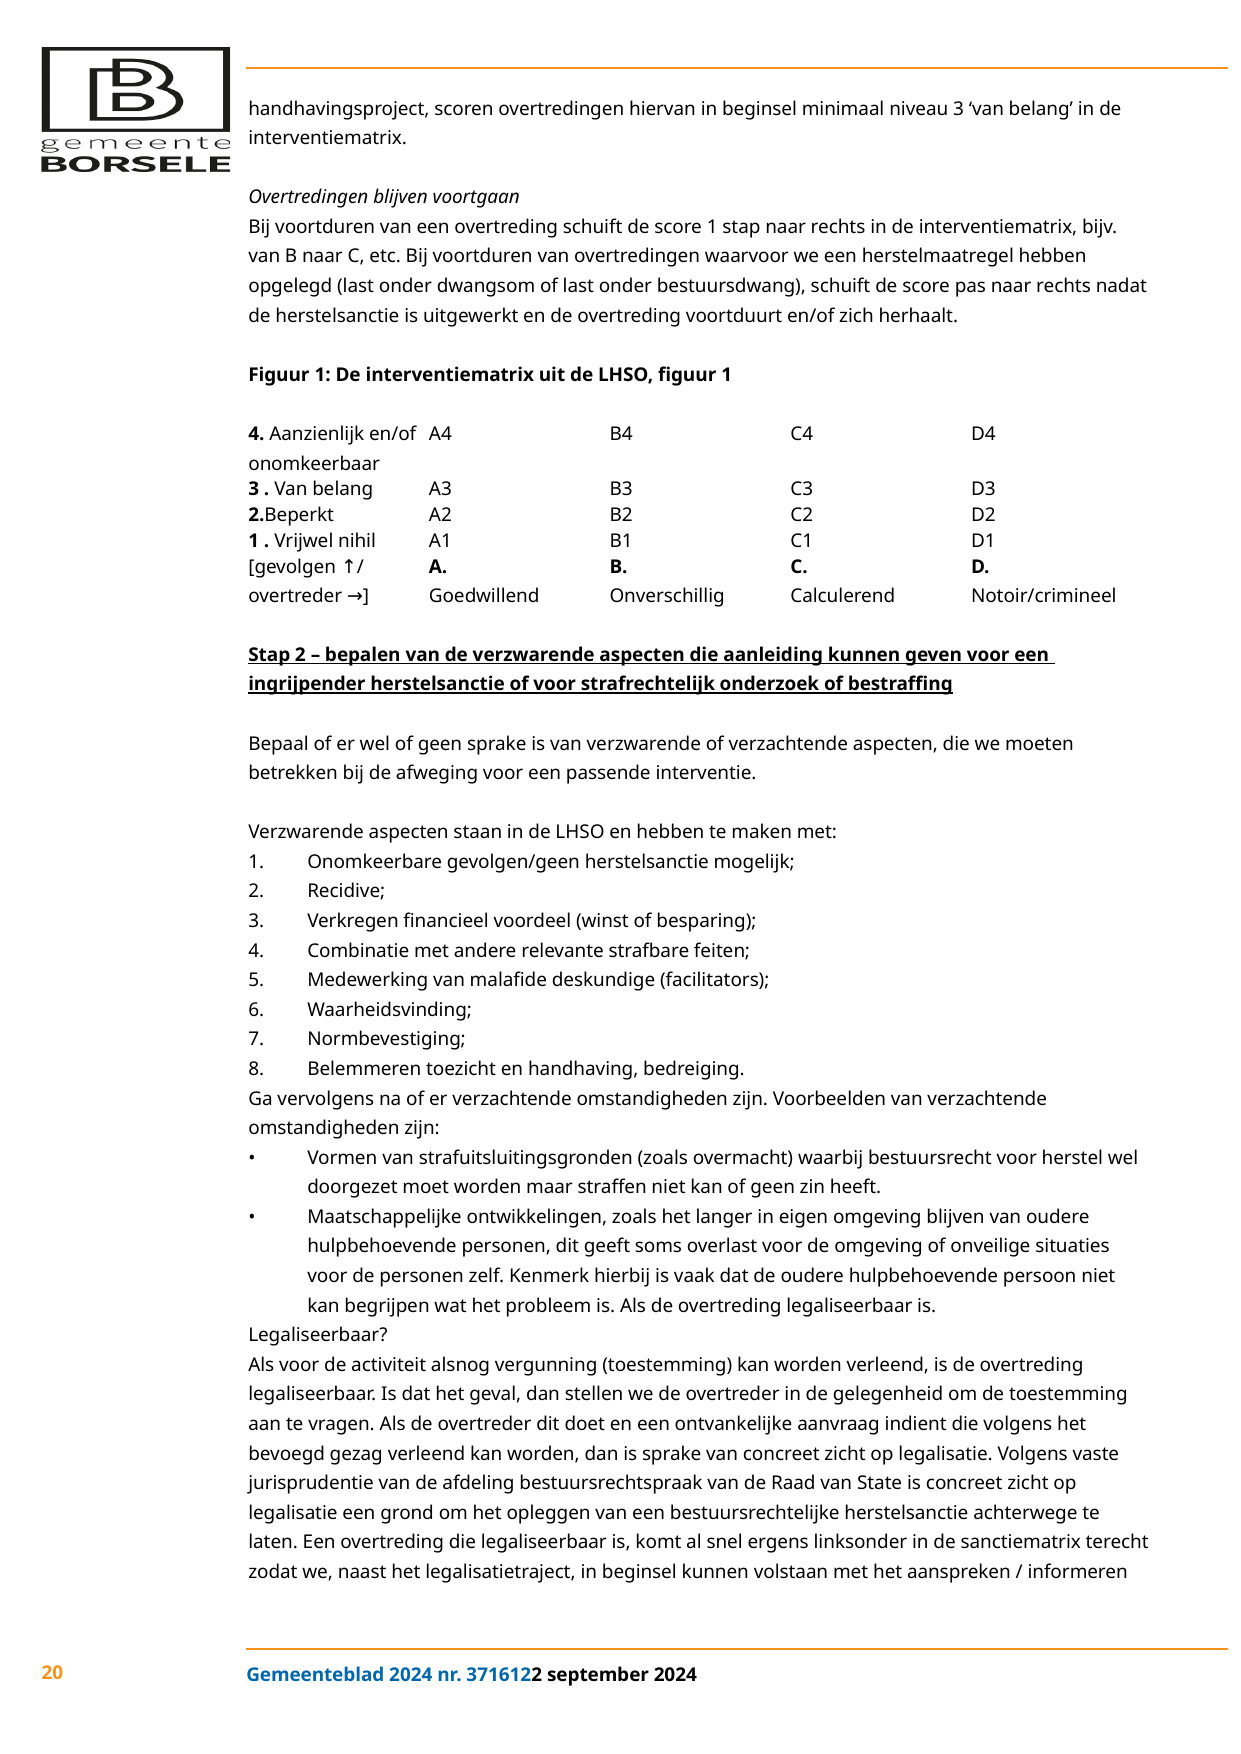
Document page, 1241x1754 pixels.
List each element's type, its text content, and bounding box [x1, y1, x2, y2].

table_cell A. Goedwillend [429, 553, 609, 608]
list Onomkeerbare gevolgen/geen herstelsanctie mogelijk; [248, 848, 1152, 874]
table_header 4. Aanzienlijk en/of onomkeerbaar [248, 420, 429, 476]
table_cell B. Onverschillig [609, 553, 790, 608]
text Ga vervolgens na of er verzachtende omstandigheden zijn. Voorbeelden van verzachtende omstandigheden zijn: [248, 1085, 1152, 1140]
table_cell 1 . Vrijwel nihil [248, 527, 429, 553]
list Verkregen financieel voordeel (winst of besparing); [248, 907, 1152, 933]
text Als voor de activiteit alsnog vergunning (toestemming) kan worden verleend, is de overtreding legaliseerbaar. Is dat het geval, dan stellen we de overtreder in de gelegenheid om de toestemming aan te vragen. Als de overtreder dit doet en een ontvankelijke aanvraag indient die volgens het bevoegd gezag verleend kan worden, dan is sprake van concreet zicht op legalisatie. Volgens vaste jurisprudentie van de afdeling bestuursrechtspraak van de Raad van State is concreet zicht op legalisatie een grond om het opleggen van een bestuursrechtelijke herstelsanctie achterwege te laten. Een overtreding die legaliseerbaar is, komt al snel ergens linksonder in de sanctiematrix terecht zodat we, naast het legalisatietraject, in beginsel kunnen volstaan met het aanspreken / informeren [248, 1351, 1152, 1584]
table_cell D. Notoir/crimineel [971, 553, 1152, 608]
table_cell A2 [429, 501, 609, 527]
table_header D4 [971, 420, 1152, 476]
table_header C4 [790, 420, 971, 476]
list Waarheidsvinding; [248, 996, 1152, 1022]
text Figuur 1: De interventiematrix uit de LHSO, figuur 1 [248, 361, 1152, 387]
table_header B4 [609, 420, 790, 476]
table_cell 2.Beperkt [248, 501, 429, 527]
list Combinatie met andere relevante strafbare feiten; [248, 937, 1152, 962]
text Verzwarende aspecten staan in de LHSO en hebben te maken met: [248, 818, 1152, 844]
table_cell A3 [429, 476, 609, 501]
text Bij voortduren van een overtreding schuift de score 1 stap naar rechts in de interventiematrix, bijv. van B naar C, etc. Bij voortduren van overtredingen waarvoor we een herstelmaatregel hebben opgelegd (last onder dwangsom of last onder bestuursdwang), schuift de score pas naar rechts nadat de herstelsanctie is uitgewerkt en de overtreding voortduurt en/of zich herhaalt. [248, 213, 1152, 328]
text handhavingsproject, scoren overtredingen hiervan in beginsel minimaal niveau 3 ‘van belang’ in de interventiematrix. [248, 95, 1152, 150]
list Normbevestiging; [248, 1026, 1152, 1051]
table_header A4 [429, 420, 609, 476]
table_cell 3 . Van belang [248, 476, 429, 501]
text Overtredingen blijven voortgaan [248, 183, 1152, 209]
text Legaliseerbaar? [248, 1321, 1152, 1347]
picture [41, 47, 231, 172]
list Belemmeren toezicht en handhaving, bedreiging. [248, 1055, 1152, 1081]
table_cell [gevolgen ↑/ overtreder →] [248, 553, 429, 608]
table_cell B2 [609, 501, 790, 527]
table_cell C1 [790, 527, 971, 553]
list Maatschappelijke ontwikkelingen, zoals het langer in eigen omgeving blijven van oudere hulpbehoevende personen, dit geeft soms overlast voor de omgeving of onveilige situaties voor de personen zelf. Kenmerk hierbij is vaak dat de oudere hulpbehoevende persoon niet kan begrijpen wat het probleem is. Als de overtreding legaliseerbaar is. [248, 1203, 1152, 1317]
list Vormen van strafuitsluitingsgronden (zoals overmacht) waarbij bestuursrecht voor herstel wel doorgezet moet worden maar straffen niet kan of geen zin heeft. [248, 1144, 1152, 1199]
table_cell D2 [971, 501, 1152, 527]
table_cell C3 [790, 476, 971, 501]
table_cell B3 [609, 476, 790, 501]
table_cell B1 [609, 527, 790, 553]
list Recidive; [248, 878, 1152, 903]
table_cell C2 [790, 501, 971, 527]
text Stap 2 – bepalen van de verzwarende aspecten die aanleiding kunnen geven voor een ingrijpender herstelsanctie of voor strafrechtelijk onderzoek of bestraffing [248, 641, 1152, 696]
table_cell D3 [971, 476, 1152, 501]
text Bepaal of er wel of geen sprake is van verzwarende of verzachtende aspecten, die we moeten betrekken bij de afweging voor een passende interventie. [248, 730, 1152, 785]
table_cell D1 [971, 527, 1152, 553]
table_cell A1 [429, 527, 609, 553]
list Medewerking van malafide deskundige (facilitators); [248, 966, 1152, 992]
table_cell C. Calculerend [790, 553, 971, 608]
